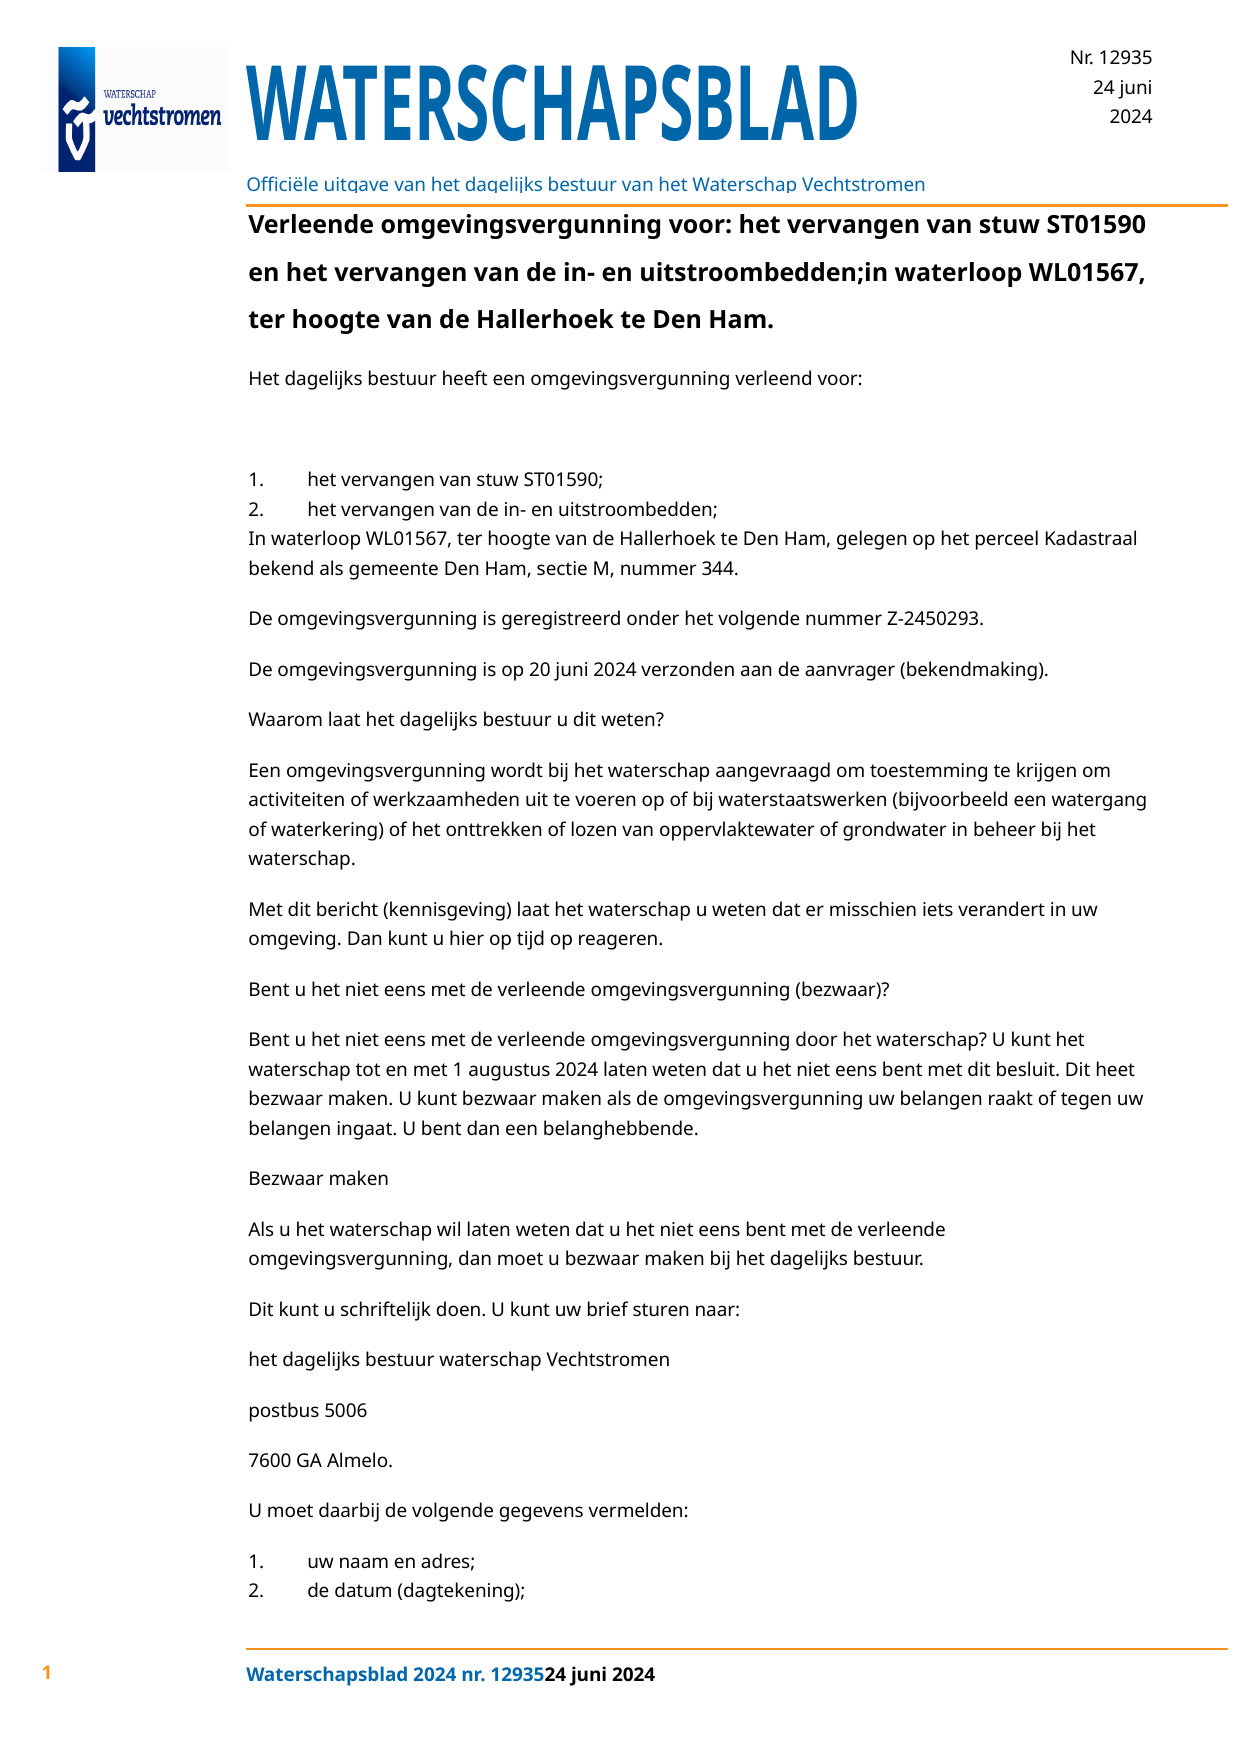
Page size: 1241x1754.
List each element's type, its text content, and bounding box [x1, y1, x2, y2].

picture [41, 47, 231, 172]
text In waterloop WL01567, ter hoogte van de Hallerhoek te Den Ham, gelegen op het perceel Kadastraal bekend als gemeente Den Ham, sectie M, nummer 344. [248, 526, 1152, 581]
text Bent u het niet eens met de verleende omgevingsvergunning (bezwaar)? [248, 976, 1152, 1002]
text De omgevingsvergunning is op 20 juni 2024 verzonden aan de aanvrager (bekendmaking). [248, 656, 1152, 682]
list de datum (dagtekening); [248, 1578, 1152, 1603]
list uw naam en adres; [248, 1548, 1152, 1574]
text 7600 GA Almelo. [248, 1447, 1152, 1473]
text De omgevingsvergunning is geregistreerd onder het volgende nummer Z-2450293. [248, 606, 1152, 631]
text Met dit bericht (kennisgeving) laat het waterschap u weten dat er misschien iets verandert in uw omgeving. Dan kunt u hier op tijd op reageren. [248, 896, 1152, 951]
text Waarom laat het dagelijks bestuur u dit weten? [248, 706, 1152, 732]
list het vervangen van stuw ST01590; [248, 466, 1152, 492]
text Dit kunt u schriftelijk doen. U kunt uw brief sturen naar: [248, 1296, 1152, 1322]
list het vervangen van de in- en uitstroombedden; [248, 496, 1152, 522]
text U moet daarbij de volgende gegevens vermelden: [248, 1498, 1152, 1523]
text Het dagelijks bestuur heeft een omgevingsvergunning verleend voor: [248, 366, 1152, 391]
text postbus 5006 [248, 1397, 1152, 1422]
text Bezwaar maken [248, 1166, 1152, 1191]
text Bent u het niet eens met de verleende omgevingsvergunning door het waterschap? U kunt het waterschap tot en met 1 augustus 2024 laten weten dat u het niet eens bent met dit besluit. Dit heet bezwaar maken. U kunt bezwaar maken als de omgevingsvergunning uw belangen raakt of tegen uw belangen ingaat. U bent dan een belanghebbende. [248, 1026, 1152, 1141]
text het dagelijks bestuur waterschap Vechtstromen [248, 1346, 1152, 1372]
text Als u het waterschap wil laten weten dat u het niet eens bent met de verleende omgevingsvergunning, dan moet u bezwaar maken bij het dagelijks bestuur. [248, 1216, 1152, 1271]
text Een omgevingsvergunning wordt bij het waterschap aangevraagd om toestemming te krijgen om activiteiten of werkzaamheden uit te voeren op of bij waterstaatswerken (bijvoorbeeld een watergang of waterkering) of het onttrekken of lozen van oppervlaktewater of grondwater in beheer bij het waterschap. [248, 757, 1152, 871]
text Verleende omgevingsvergunning voor: het vervangen van stuw ST01590 en het vervangen van de in- en uitstroombedden;in waterloop WL01567, ter hoogte van de Hallerhoek te Den Ham. [248, 207, 1152, 336]
